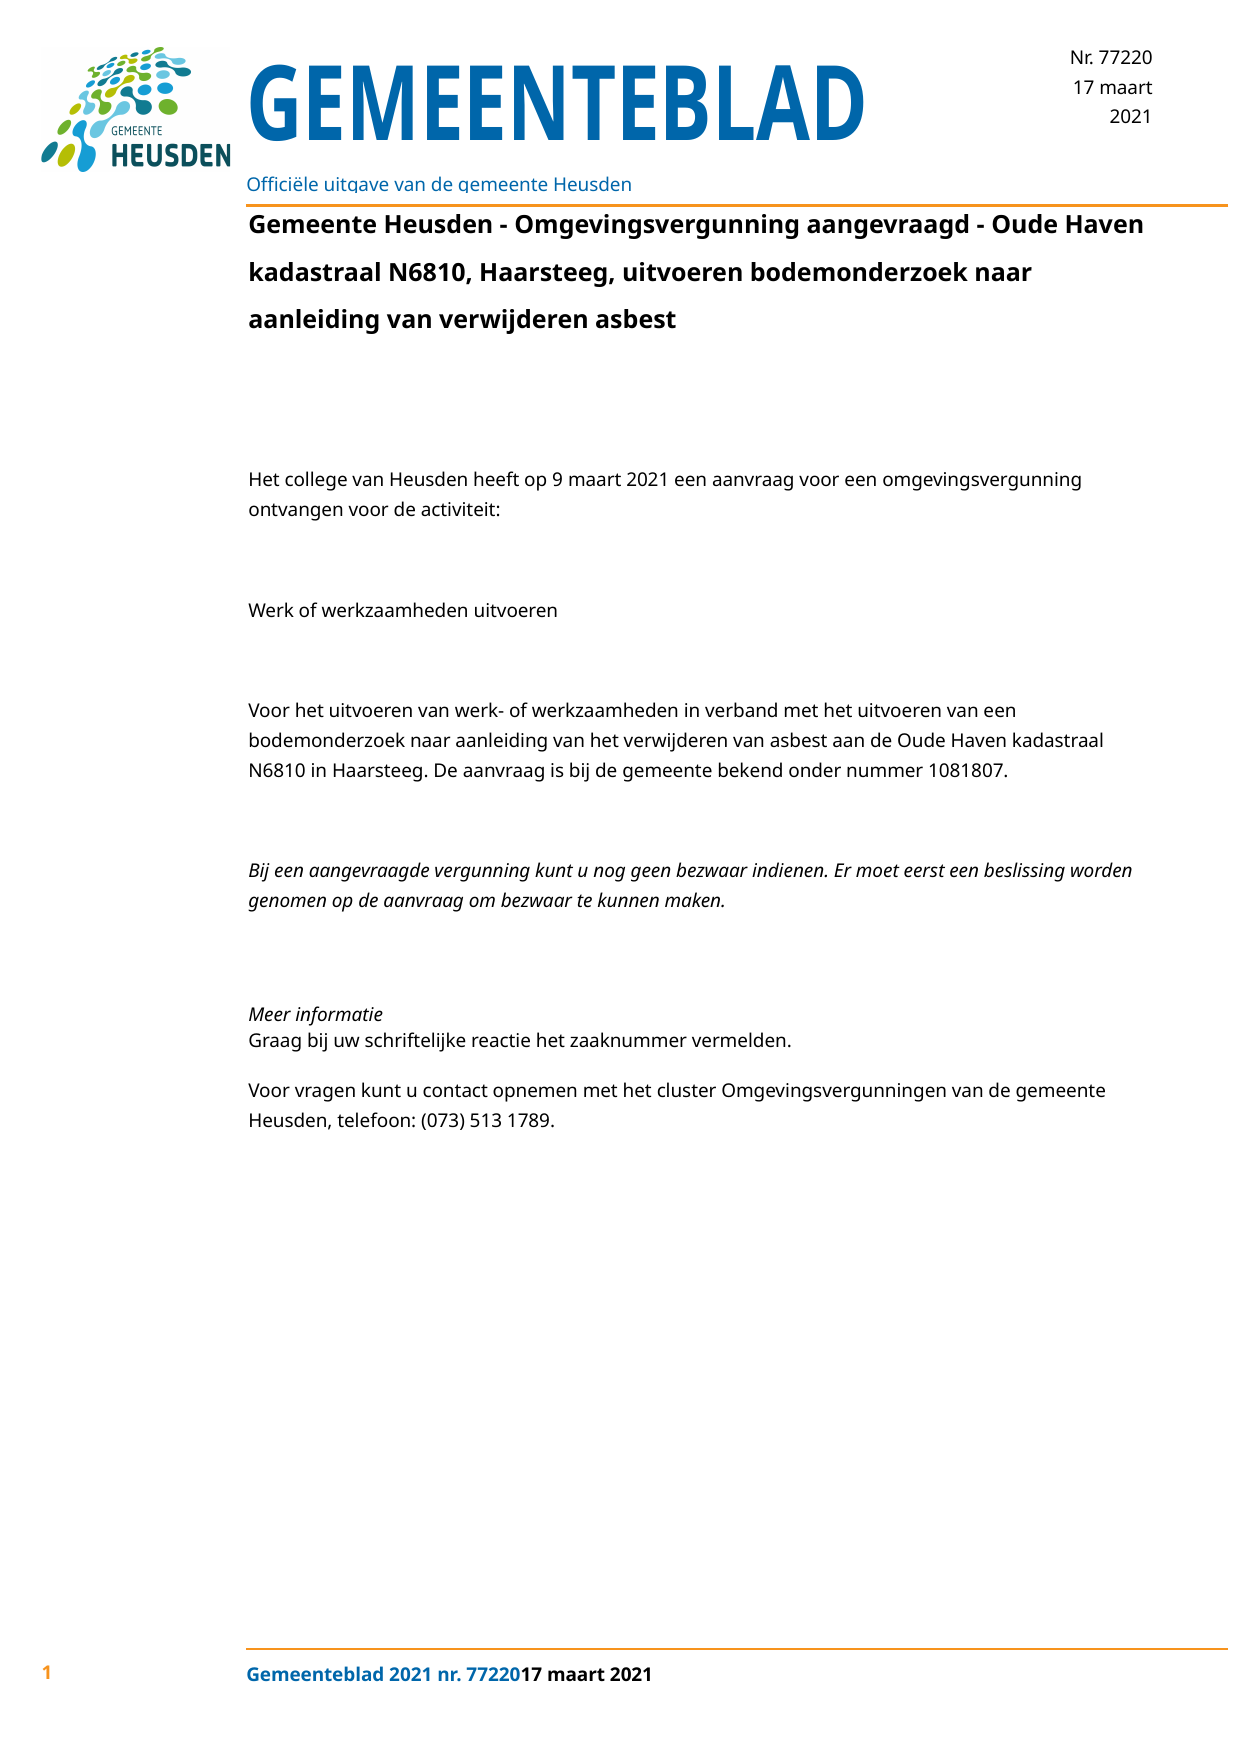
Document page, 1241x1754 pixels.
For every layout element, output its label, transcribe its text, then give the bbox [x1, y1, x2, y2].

text Werk of werkzaamheden uitvoeren [248, 597, 1152, 622]
text Voor vragen kunt u contact opnemen met het cluster Omgevingsvergunningen van de gemeente Heusden, telefoon: (073) 513 1789. [248, 1078, 1152, 1133]
text Meer informatie [248, 1002, 1152, 1027]
text Voor het uitvoeren van werk- of werkzaamheden in verband met het uitvoeren van een bodemonderzoek naar aanleiding van het verwijderen van asbest aan de Oude Haven kadastraal N6810 in Haarsteeg. De aanvraag is bij de gemeente bekend onder nummer 1081807. [248, 698, 1152, 782]
text Bij een aangevraagde vergunning kunt u nog geen bezwaar indienen. Er moet eerst een beslissing worden genomen op de aanvraag om bezwaar te kunnen maken. [248, 858, 1152, 913]
text Het college van Heusden heeft op 9 maart 2021 een aanvraag voor een omgevingsvergunning ontvangen voor de activiteit: [248, 466, 1152, 522]
text Gemeente Heusden - Omgevingsvergunning aangevraagd - Oude Haven kadastraal N6810, Haarsteeg, uitvoeren bodemonderzoek naar aanleiding van verwijderen asbest [248, 207, 1152, 336]
text Graag bij uw schriftelijke reactie het zaaknummer vermelden. [248, 1027, 1152, 1053]
picture [41, 47, 231, 172]
